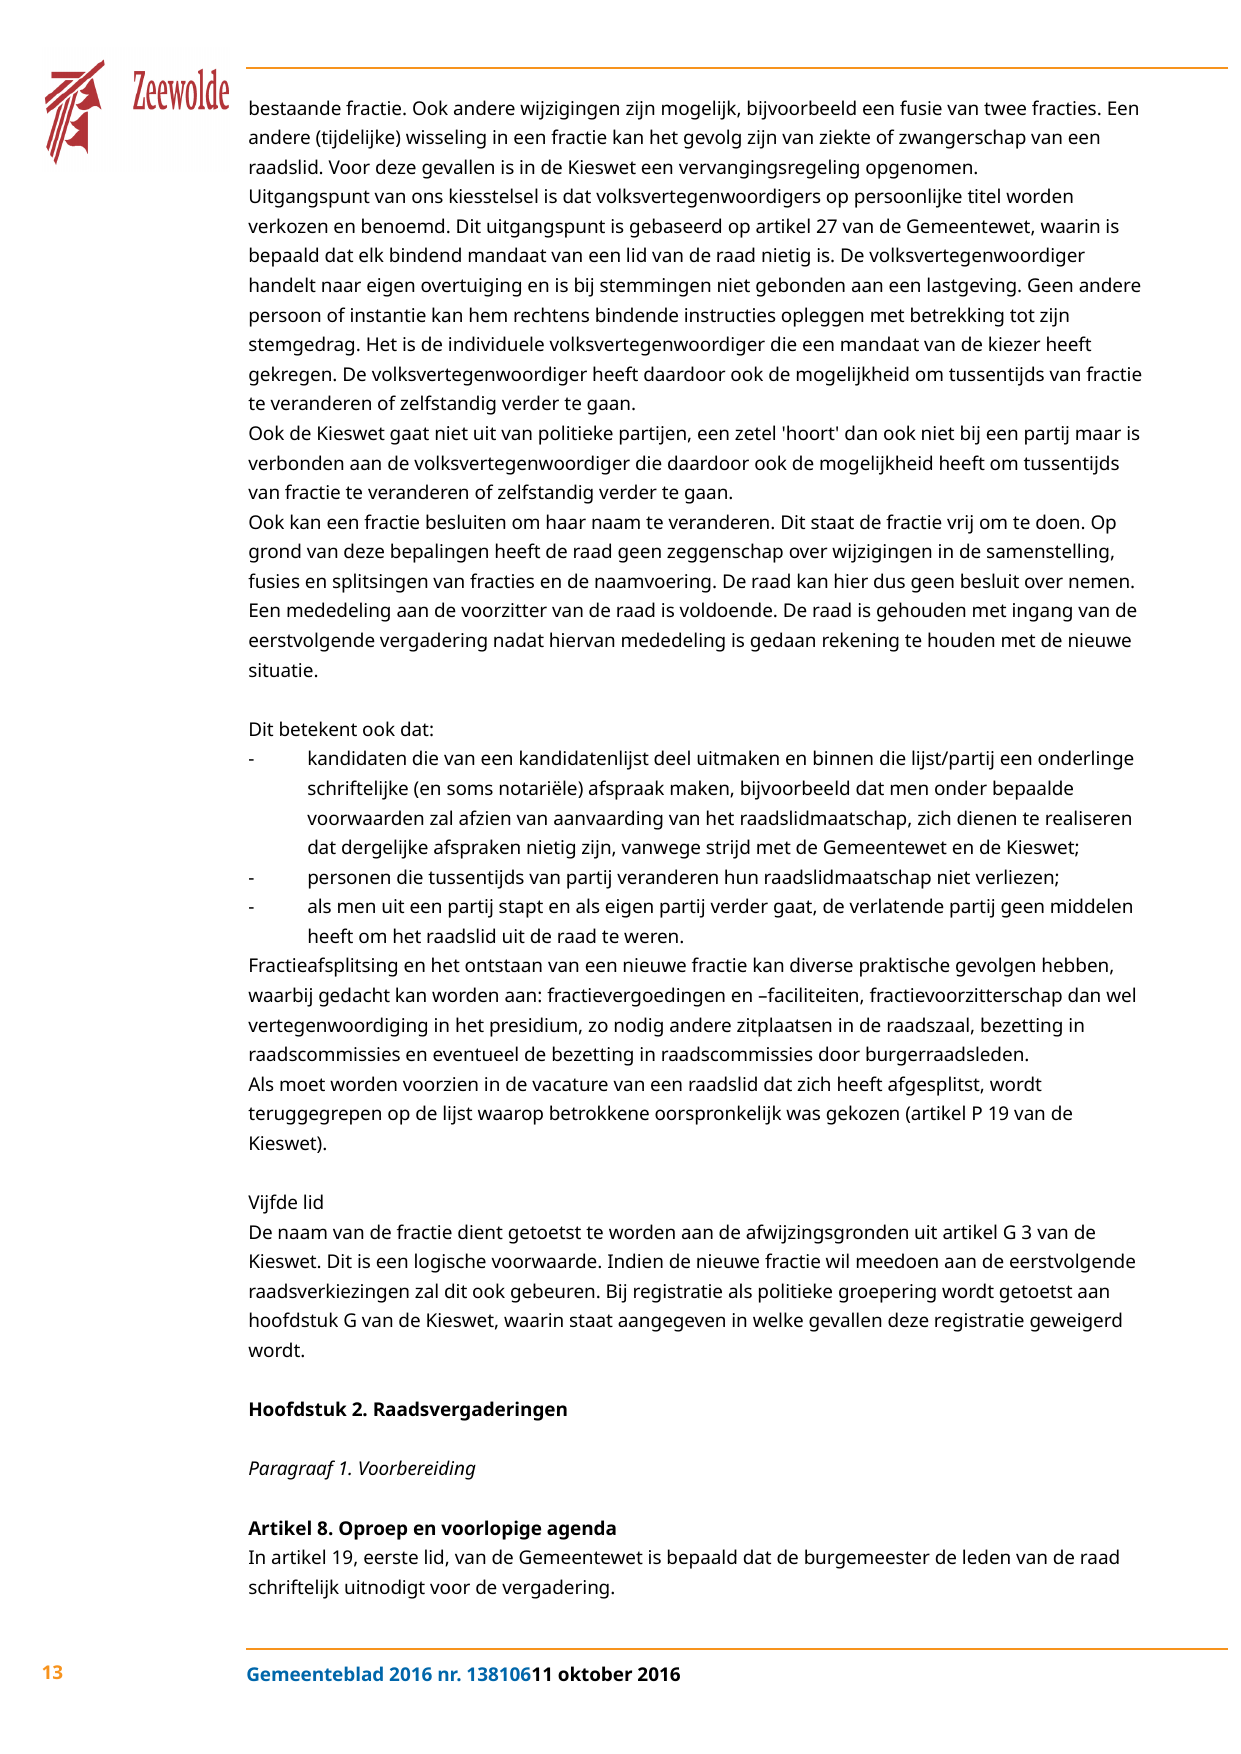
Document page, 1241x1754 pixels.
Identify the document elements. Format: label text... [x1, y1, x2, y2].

text Ook kan een fractie besluiten om haar naam te veranderen. Dit staat de fractie vrij om te doen. Op grond van deze bepalingen heeft de raad geen zeggenschap over wijzigingen in de samenstelling, fusies en splitsingen van fracties en de naamvoering. De raad kan hier dus geen besluit over nemen. Een mededeling aan de voorzitter van de raad is voldoende. De raad is gehouden met ingang van de eerstvolgende vergadering nadat hiervan mededeling is gedaan rekening te houden met de nieuwe situatie. [248, 509, 1152, 683]
text Paragraaf 1. Voorbereiding [248, 1456, 1152, 1481]
text Hoofdstuk 2. Raadsvergaderingen [248, 1396, 1152, 1422]
list als men uit een partij stapt en als eigen partij verder gaat, de verlatende partij geen middelen heeft om het raadslid uit de raad te weren. [248, 893, 1152, 949]
text Dit betekent ook dat: [248, 716, 1152, 742]
text Als moet worden voorzien in de vacature van een raadslid dat zich heeft afgesplitst, wordt teruggegrepen op de lijst waarop betrokkene oorspronkelijk was gekozen (artikel P 19 van de Kieswet). [248, 1071, 1152, 1156]
text In artikel 19, eerste lid, van de Gemeentewet is bepaald dat de burgemeester de leden van de raad schriftelijk uitnodigt voor de vergadering. [248, 1544, 1152, 1600]
text Fractieafsplitsing en het ontstaan van een nieuwe fractie kan diverse praktische gevolgen hebben, waarbij gedacht kan worden aan: fractievergoedingen en –faciliteiten, fractievoorzitterschap dan wel vertegenwoordiging in het presidium, zo nodig andere zitplaatsen in de raadszaal, bezetting in raadscommissies en eventueel de bezetting in raadscommissies door burgerraadsleden. [248, 953, 1152, 1067]
text Artikel 8. Oproep en voorlopige agenda [248, 1515, 1152, 1541]
list kandidaten die van een kandidatenlijst deel uitmaken en binnen die lijst/partij een onderlinge schriftelijke (en soms notariële) afspraak maken, bijvoorbeeld dat men onder bepaalde voorwaarden zal afzien van aanvaarding van het raadslidmaatschap, zich dienen te realiseren dat dergelijke afspraken nietig zijn, vanwege strijd met de Gemeentewet en de Kieswet; [248, 746, 1152, 860]
text De naam van de fractie dient getoetst te worden aan de afwijzingsgronden uit artikel G 3 van de Kieswet. Dit is een logische voorwaarde. Indien de nieuwe fractie wil meedoen aan de eerstvolgende raadsverkiezingen zal dit ook gebeuren. Bij registratie als politieke groepering wordt getoetst aan hoofdstuk G van de Kieswet, waarin staat aangegeven in welke gevallen deze registratie geweigerd wordt. [248, 1219, 1152, 1363]
text Uitgangspunt van ons kiesstelsel is dat volksvertegenwoordigers op persoonlijke titel worden verkozen en benoemd. Dit uitgangspunt is gebaseerd op artikel 27 van de Gemeentewet, waarin is bepaald dat elk bindend mandaat van een lid van de raad nietig is. De volksvertegenwoordiger handelt naar eigen overtuiging en is bij stemmingen niet gebonden aan een lastgeving. Geen andere persoon of instantie kan hem rechtens bindende instructies opleggen met betrekking tot zijn stemgedrag. Het is de individuele volksvertegenwoordiger die een mandaat van de kiezer heeft gekregen. De volksvertegenwoordiger heeft daardoor ook de mogelijkheid om tussentijds van fractie te veranderen of zelfstandig verder te gaan. [248, 183, 1152, 416]
text Ook de Kieswet gaat niet uit van politieke partijen, een zetel 'hoort' dan ook niet bij een partij maar is verbonden aan de volksvertegenwoordiger die daardoor ook de mogelijkheid heeft om tussentijds van fractie te veranderen of zelfstandig verder te gaan. [248, 420, 1152, 505]
text bestaande fractie. Ook andere wijzigingen zijn mogelijk, bijvoorbeeld een fusie van twee fracties. Een andere (tijdelijke) wisseling in een fractie kan het gevolg zijn van ziekte of zwangerschap van een raadslid. Voor deze gevallen is in de Kieswet een vervangingsregeling opgenomen. [248, 95, 1152, 180]
picture [41, 47, 231, 172]
text Vijfde lid [248, 1189, 1152, 1215]
list personen die tussentijds van partij veranderen hun raadslidmaatschap niet verliezen; [248, 864, 1152, 890]
